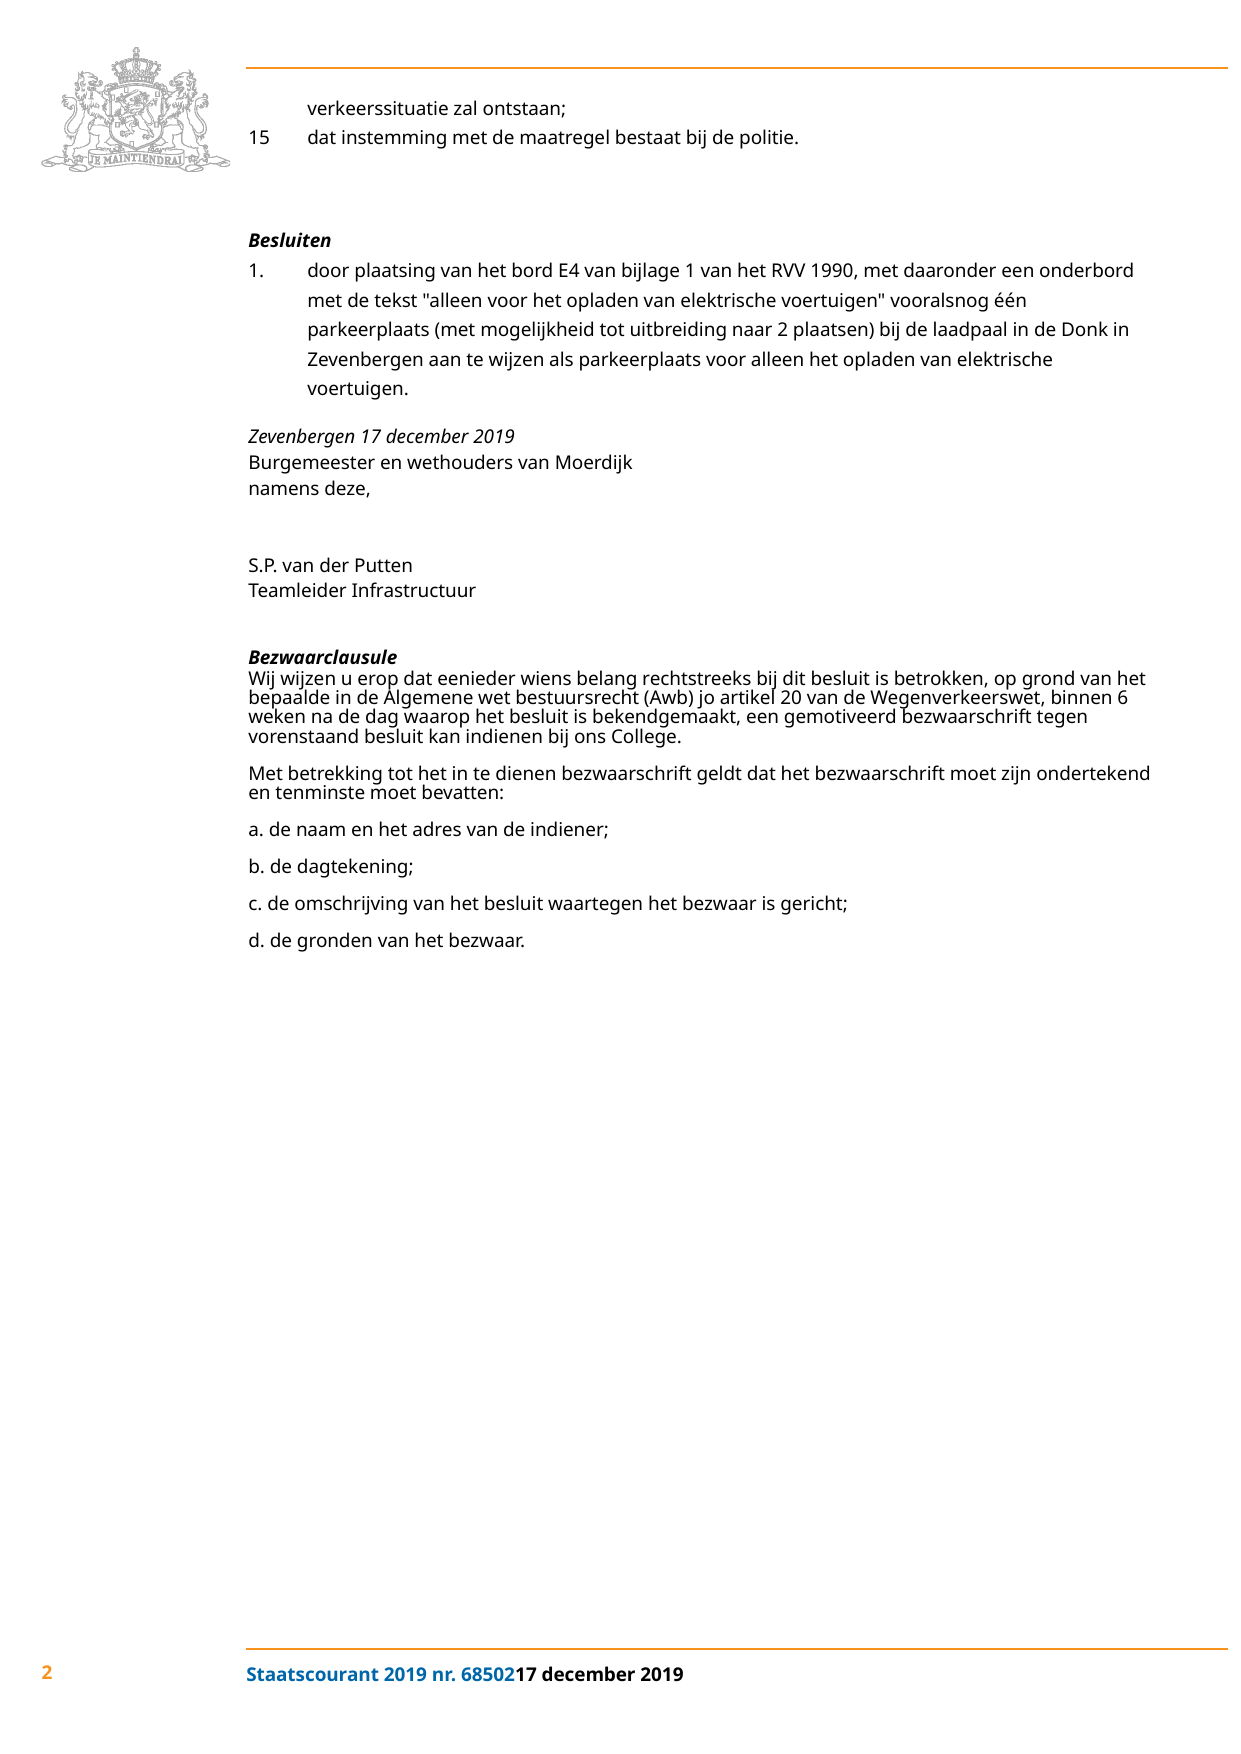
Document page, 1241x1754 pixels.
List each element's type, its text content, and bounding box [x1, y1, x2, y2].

text S.P. van der Putten [248, 552, 1152, 578]
list door plaatsing van het bord E4 van bijlage 1 van het RVV 1990, met daaronder een onderbord met de tekst "alleen voor het opladen van elektrische voertuigen" vooralsnog één parkeerplaats (met mogelijkheid tot uitbreiding naar 2 plaatsen) bij de laadpaal in de Donk in Zevenbergen aan te wijzen als parkeerplaats voor alleen het opladen van elektrische voertuigen. [248, 257, 1152, 401]
text b. de dagtekening; [248, 858, 1152, 877]
picture [41, 47, 231, 172]
text Bezwaarclausule [248, 644, 1152, 670]
list dat instemming met de maatregel bestaat bij de politie. [248, 124, 1152, 150]
text Met betrekking tot het in te dienen bezwaarschrift geldt dat het bezwaarschrift moet zijn ondertekend en tenminste moet bevatten: [248, 765, 1152, 803]
text Zevenbergen 17 december 2019 [248, 423, 1152, 449]
text Burgemeester en wethouders van Moerdijk [248, 449, 1152, 475]
text d. de gronden van het bezwaar. [248, 932, 1152, 951]
list verkeerssituatie zal ontstaan; [248, 95, 1152, 121]
text c. de omschrijving van het besluit waartegen het bezwaar is gericht; [248, 895, 1152, 914]
text Besluiten [248, 228, 1152, 253]
text Wij wijzen u erop dat eenieder wiens belang rechtstreeks bij dit besluit is betrokken, op grond van het bepaalde in de Algemene wet bestuursrecht (Awb) jo artikel 20 van de Wegenverkeerswet, binnen 6 weken na de dag waarop het besluit is bekendgemaakt, een gemotiveerd bezwaarschrift tegen vorenstaand besluit kan indienen bij ons College. [248, 670, 1152, 747]
text namens deze, [248, 475, 1152, 501]
text Teamleider Infrastructuur [248, 578, 1152, 603]
text a. de naam en het adres van de indiener; [248, 821, 1152, 840]
